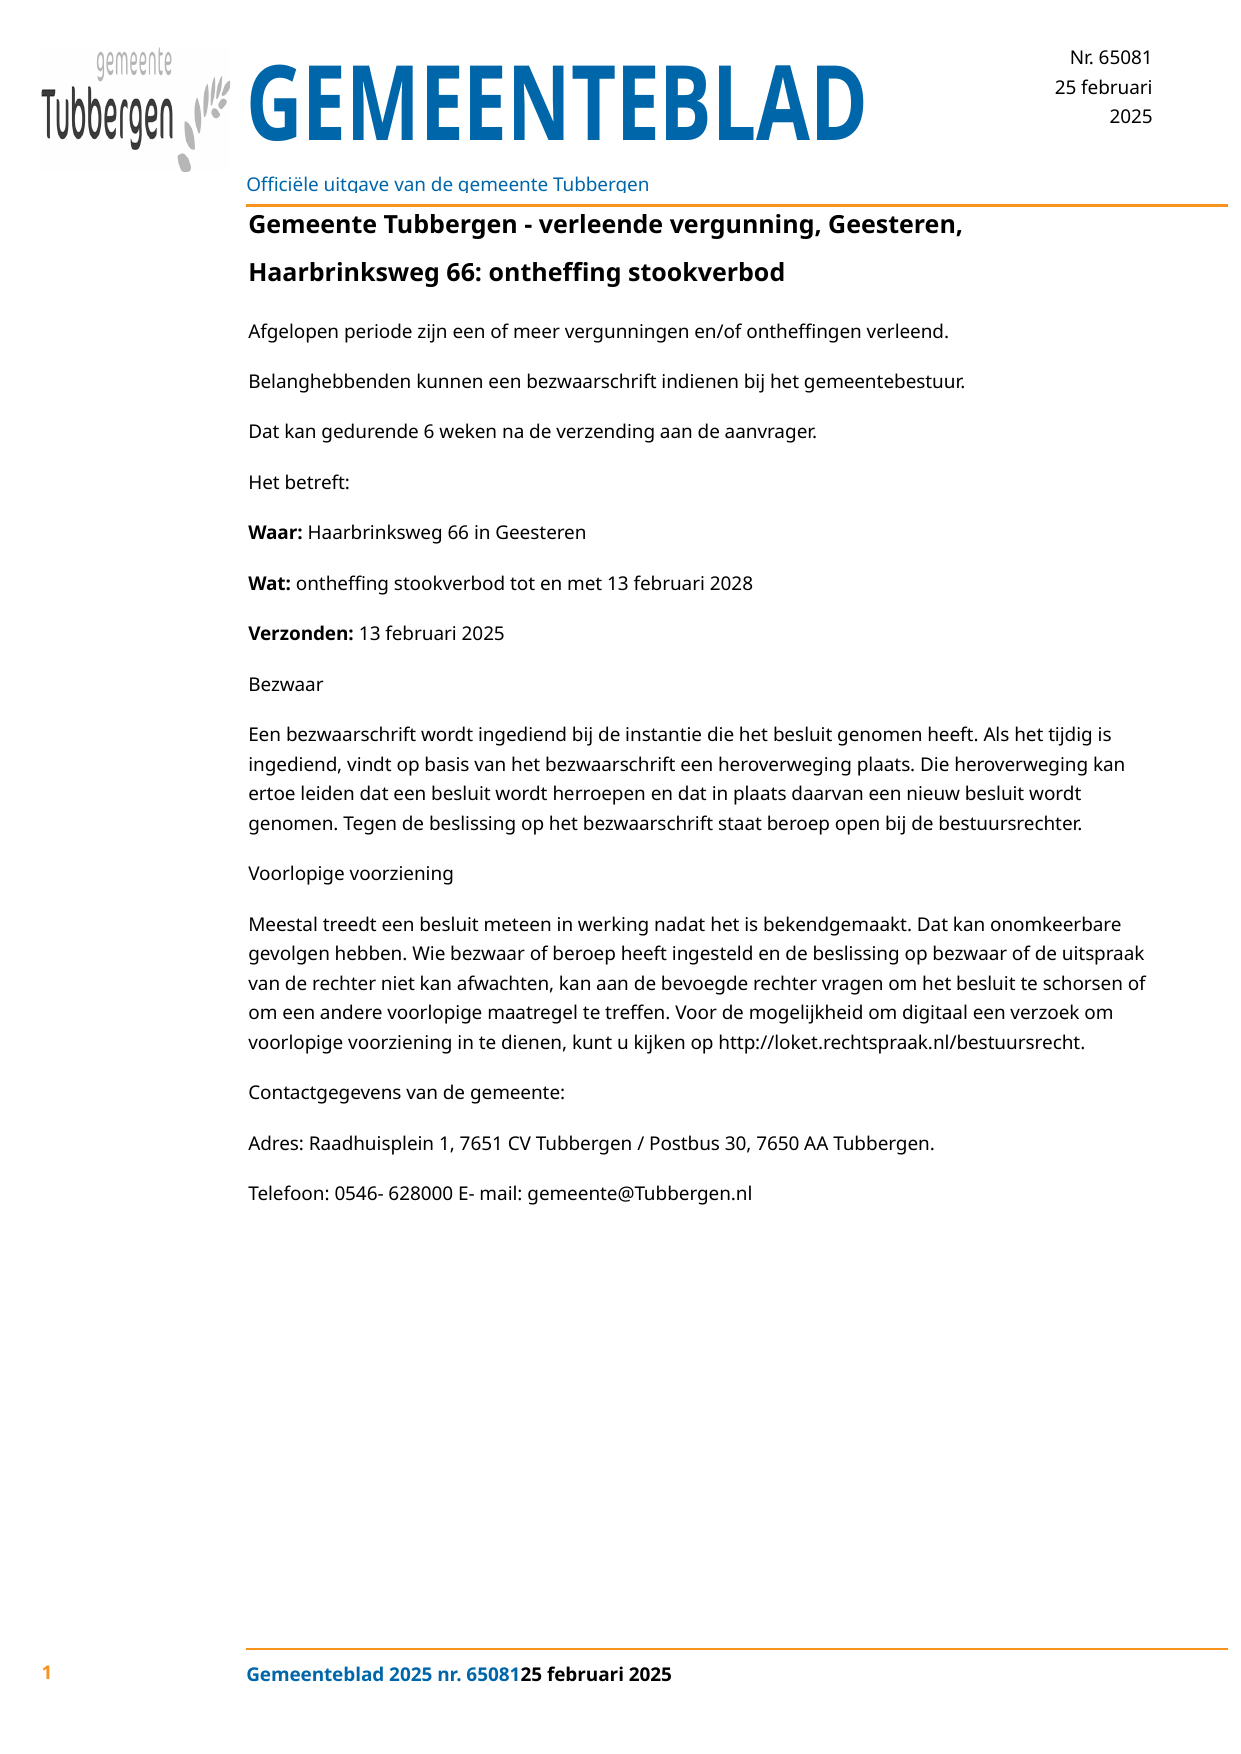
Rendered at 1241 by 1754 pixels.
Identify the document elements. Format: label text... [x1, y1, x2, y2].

text Contactgegevens van de gemeente: [248, 1079, 1152, 1105]
text Bezwaar [248, 671, 1152, 697]
text Belanghebbenden kunnen een bezwaarschrift indienen bij het gemeentebestuur. [248, 368, 1152, 394]
text Dat kan gedurende 6 weken na de verzending aan de aanvrager. [248, 419, 1152, 444]
text Voorlopige voorziening [248, 860, 1152, 886]
text Een bezwaarschrift wordt ingediend bij de instantie die het besluit genomen heeft. Als het tijdig is ingediend, vindt op basis van het bezwaarschrift een heroverweging plaats. Die heroverweging kan ertoe leiden dat een besluit wordt herroepen en dat in plaats daarvan een nieuw besluit wordt genomen. Tegen de beslissing op het bezwaarschrift staat beroep open bij de bestuursrechter. [248, 721, 1152, 836]
text Wat: ontheffing stookverbod tot en met 13 februari 2028 [248, 570, 1152, 596]
picture [41, 47, 231, 172]
text Adres: Raadhuisplein 1, 7651 CV Tubbergen / Postbus 30, 7650 AA Tubbergen. [248, 1130, 1152, 1156]
text Telefoon: 0546- 628000 E- mail: gemeente@Tubbergen.nl [248, 1180, 1152, 1206]
text Waar: Haarbrinksweg 66 in Geesteren [248, 519, 1152, 545]
text Afgelopen periode zijn een of meer vergunningen en/of ontheffingen verleend. [248, 318, 1152, 344]
text Verzonden: 13 februari 2025 [248, 620, 1152, 646]
text Meestal treedt een besluit meteen in werking nadat het is bekendgemaakt. Dat kan onomkeerbare gevolgen hebben. Wie bezwaar of beroep heeft ingesteld en de beslissing op bezwaar of de uitspraak van de rechter niet kan afwachten, kan aan de bevoegde rechter vragen om het besluit te schorsen of om een andere voorlopige maatregel te treffen. Voor de mogelijkheid om digitaal een verzoek om voorlopige voorziening in te dienen, kunt u kijken op http://loket.rechtspraak.nl/bestuursrecht. [248, 911, 1152, 1055]
text Het betreft: [248, 469, 1152, 495]
text Gemeente Tubbergen - verleende vergunning, Geesteren, Haarbrinksweg 66: ontheffing stookverbod [248, 207, 1152, 288]
